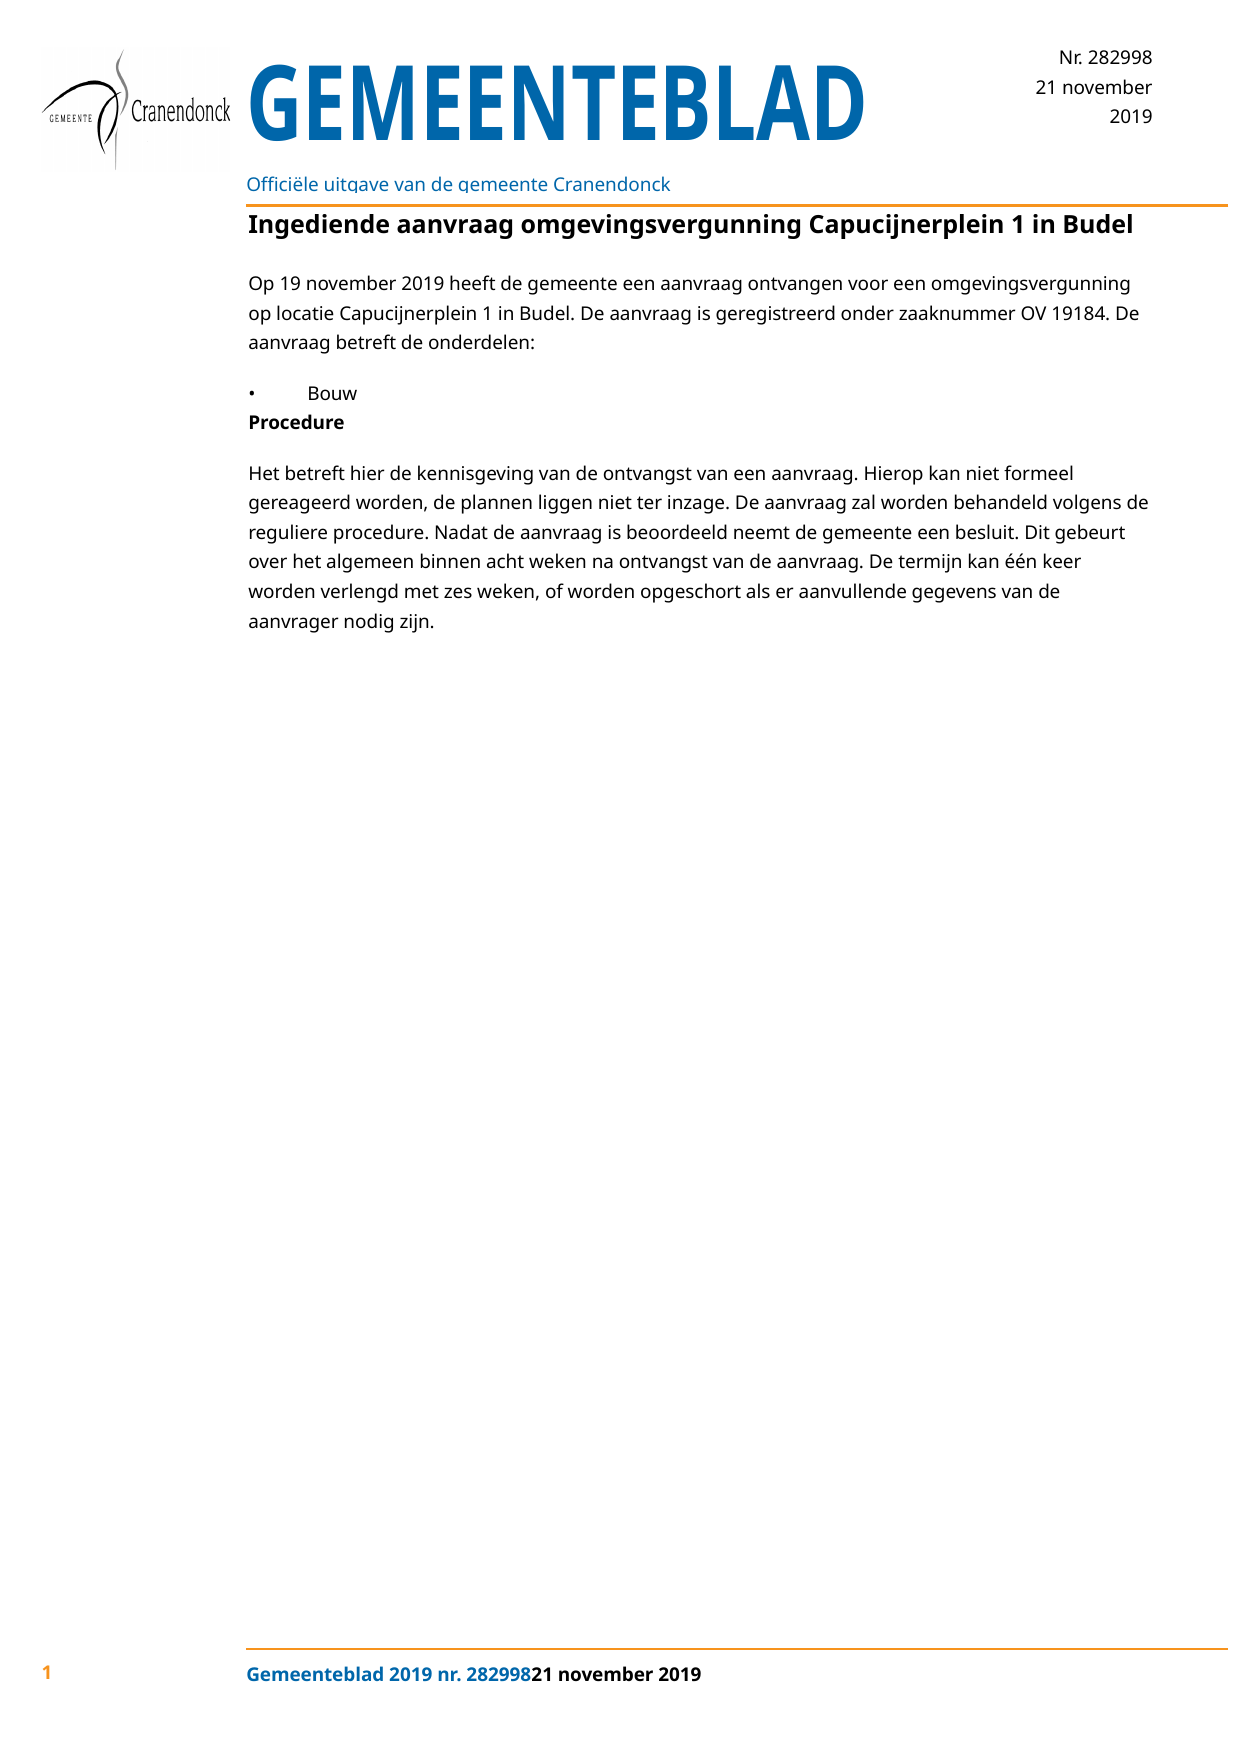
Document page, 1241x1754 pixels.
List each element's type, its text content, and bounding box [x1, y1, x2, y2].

text Het betreft hier de kennisgeving van de ontvangst van een aanvraag. Hierop kan niet formeel gereageerd worden, de plannen liggen niet ter inzage. De aanvraag zal worden behandeld volgens de reguliere procedure. Nadat de aanvraag is beoordeeld neemt de gemeente een besluit. Dit gebeurt over het algemeen binnen acht weken na ontvangst van de aanvraag. De termijn kan één keer worden verlengd met zes weken, of worden opgeschort als er aanvullende gegevens van de aanvrager nodig zijn. [248, 460, 1152, 633]
text Op 19 november 2019 heeft de gemeente een aanvraag ontvangen voor een omgevingsvergunning op locatie Capucijnerplein 1 in Budel. De aanvraag is geregistreerd onder zaaknummer OV 19184. De aanvraag betreft de onderdelen: [248, 270, 1152, 355]
text Ingediende aanvraag omgevingsvergunning Capucijnerplein 1 in Budel [248, 207, 1152, 241]
list Bouw [248, 380, 1152, 406]
picture [41, 47, 231, 172]
text Procedure [248, 409, 1152, 435]
